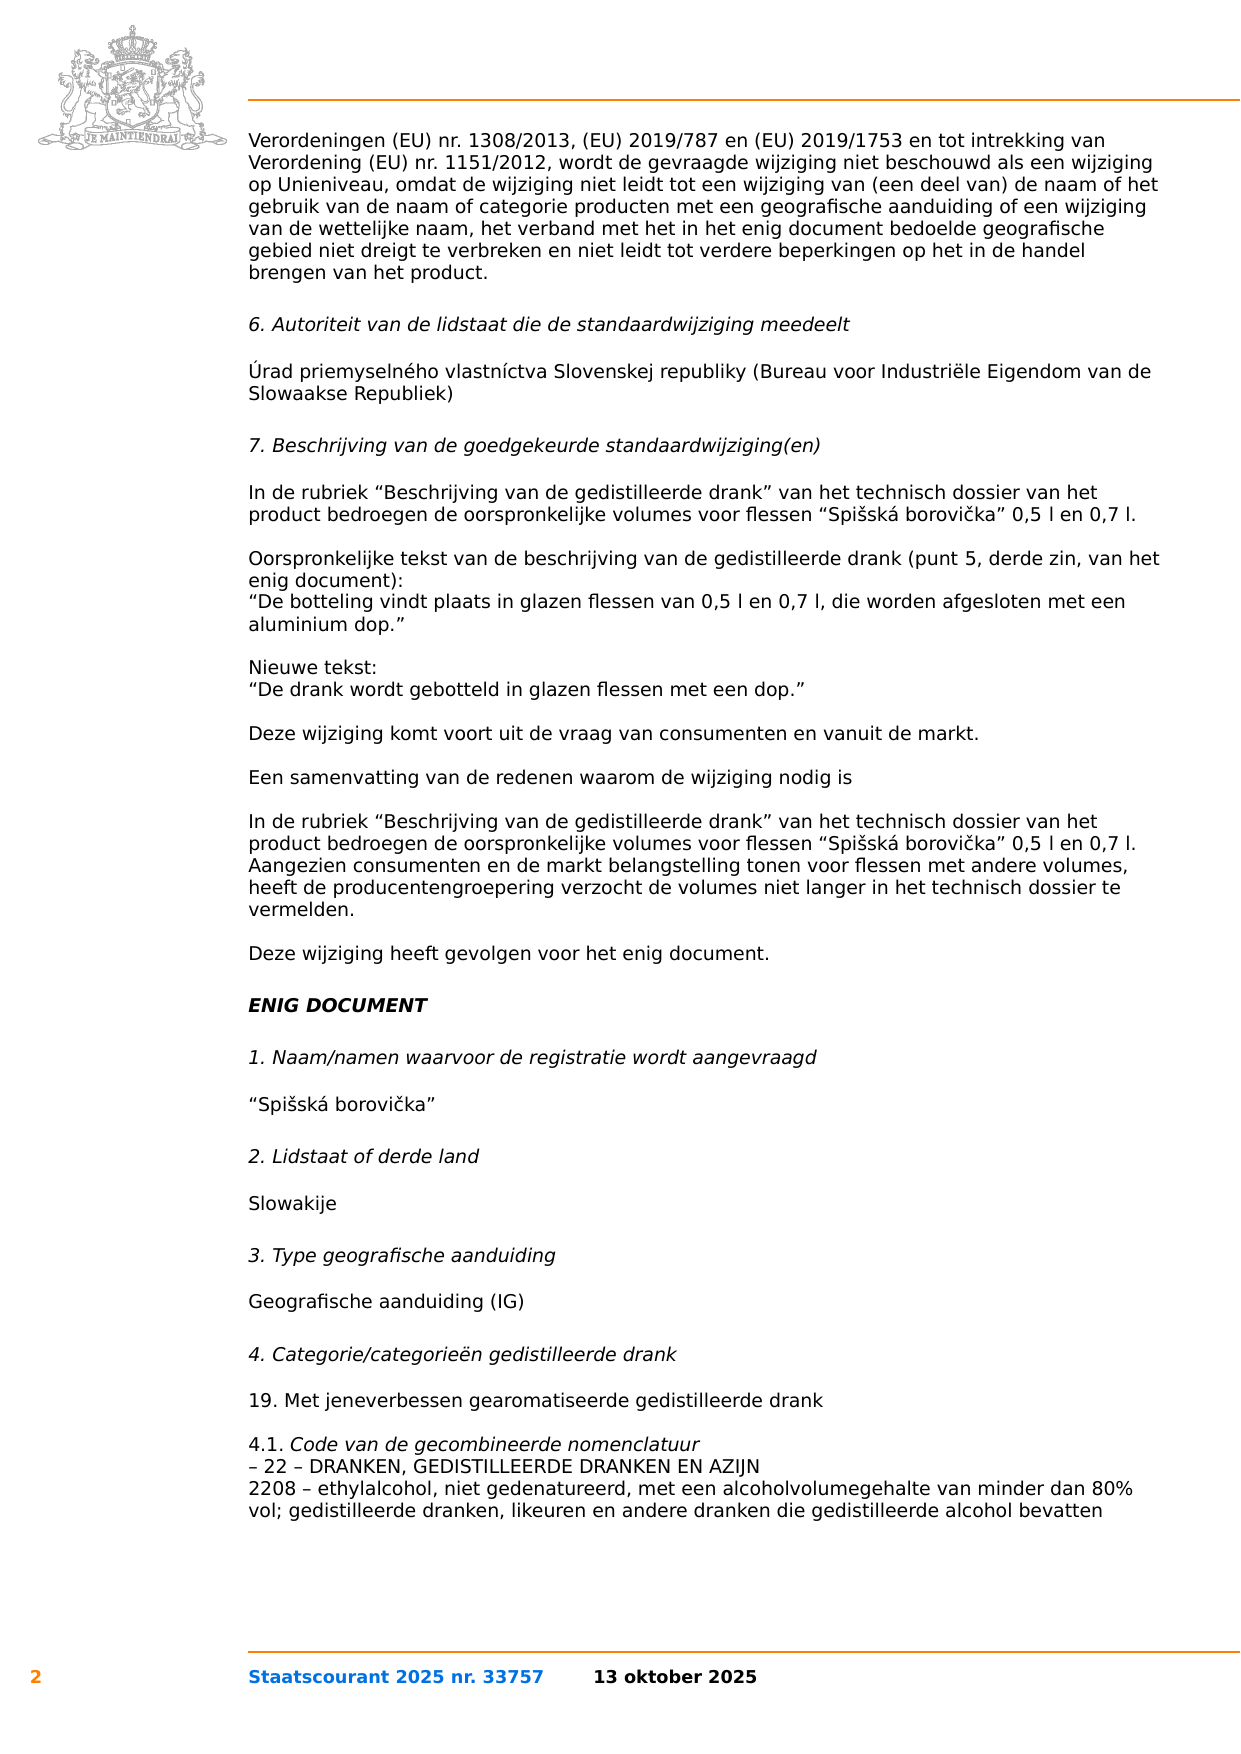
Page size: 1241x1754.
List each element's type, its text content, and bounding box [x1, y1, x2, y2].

subtitle 6. Autoriteit van de lidstaat die de standaardwijziging meedeelt [248, 314, 1163, 336]
text – 22 – DRANKEN, GEDISTILLEERDE DRANKEN EN AZIJN [248, 1456, 1163, 1478]
subtitle ENIG DOCUMENT [248, 994, 1163, 1017]
text “De botteling vindt plaats in glazen flessen van 0,5 l en 0,7 l, die worden afgesloten met een aluminium dop.” [248, 591, 1163, 635]
subtitle 2. Lidstaat of derde land [248, 1146, 1163, 1167]
text “De drank wordt gebotteld in glazen flessen met een dop.” [248, 679, 1163, 701]
text In de rubriek “Beschrijving van de gedistilleerde drank” van het technisch dossier van het product bedroegen de oorspronkelijke volumes voor flessen “Spišská borovička” 0,5 l en 0,7 l. Aangezien consumenten en de markt belangstelling tonen voor flessen met andere volumes, heeft de producentengroepering verzocht de volumes niet langer in het technisch dossier te vermelden. [248, 811, 1163, 921]
text Deze wijziging komt voort uit de vraag van consumenten en vanuit de markt. [248, 723, 1163, 745]
subtitle 4. Categorie/categorieën gedistilleerde drank [248, 1343, 1163, 1365]
text Verordeningen (EU) nr. 1308/2013, (EU) 2019/787 en (EU) 2019/1753 en tot intrekking van Verordening (EU) nr. 1151/2012, wordt de gevraagde wijziging niet beschouwd als een wijziging op Unieniveau, omdat de wijziging niet leidt tot een wijziging van (een deel van) de naam of het gebruik van de naam of categorie producten met een geografische aanduiding of een wijziging van de wettelijke naam, het verband met het in het enig document bedoelde geografische gebied niet dreigt te verbreken en niet leidt tot verdere beperkingen op het in de handel brengen van het product. [248, 130, 1163, 284]
subtitle 3. Type geografische aanduiding [248, 1244, 1163, 1266]
text 4.1. Code van de gecombineerde nomenclatuur [248, 1434, 1163, 1456]
text Nieuwe tekst: [248, 657, 1163, 679]
text Slowakije [248, 1192, 1163, 1214]
text Deze wijziging heeft gevolgen voor het enig document. [248, 943, 1163, 964]
subtitle 7. Beschrijving van de goedgekeurde standaardwijziging(en) [248, 435, 1163, 457]
text Oorspronkelijke tekst van de beschrijving van de gedistilleerde drank (punt 5, derde zin, van het enig document): [248, 547, 1163, 591]
subtitle 19. Met jeneverbessen gearomatiseerde gedistilleerde drank [248, 1390, 1163, 1412]
subtitle Een samenvatting van de redenen waarom de wijziging nodig is [248, 767, 1163, 789]
picture [38, 25, 227, 150]
text Úrad priemyselného vlastníctva Slovenskej republiky (Bureau voor Industriële Eigendom van de Slowaakse Republiek) [248, 361, 1163, 405]
subtitle 1. Naam/namen waarvoor de registratie wordt aangevraagd [248, 1047, 1163, 1068]
text Geografische aanduiding (IG) [248, 1291, 1163, 1313]
text 2208 – ethylalcohol, niet gedenatureerd, met een alcoholvolumegehalte van minder dan 80% vol; gedistilleerde dranken, likeuren en andere dranken die gedistilleerde alcohol bevatten [248, 1478, 1163, 1522]
text In de rubriek “Beschrijving van de gedistilleerde drank” van het technisch dossier van het product bedroegen de oorspronkelijke volumes voor flessen “Spišská borovička” 0,5 l en 0,7 l. [248, 482, 1163, 526]
text “Spišská borovička” [248, 1093, 1163, 1116]
